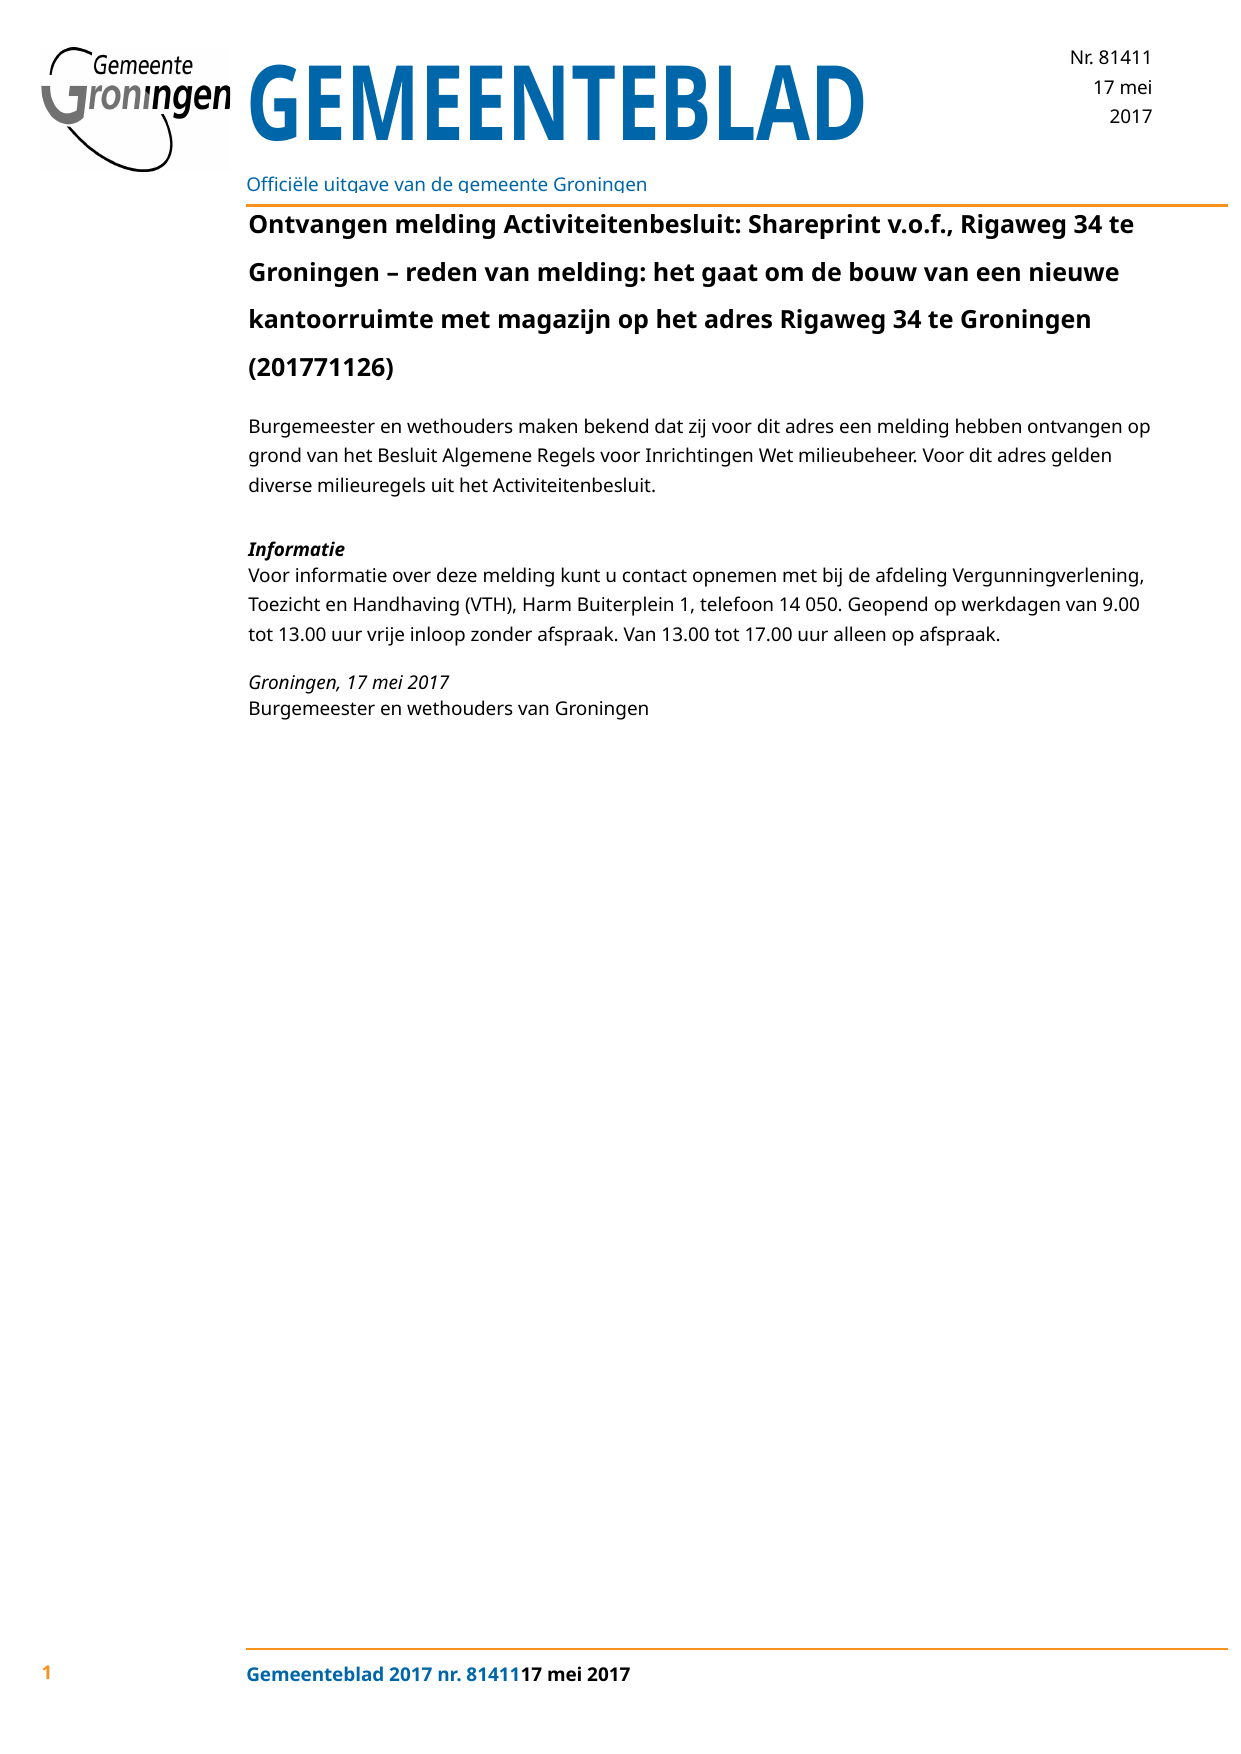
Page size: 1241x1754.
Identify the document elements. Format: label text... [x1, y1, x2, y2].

text Burgemeester en wethouders van Groningen [248, 695, 1152, 720]
text Burgemeester en wethouders maken bekend dat zij voor dit adres een melding hebben ontvangen op grond van het Besluit Algemene Regels voor Inrichtingen Wet milieubeheer. Voor dit adres gelden diverse milieuregels uit het Activiteitenbesluit. [248, 413, 1152, 498]
picture [41, 47, 231, 172]
text Ontvangen melding Activiteitenbesluit: Shareprint v.o.f., Rigaweg 34 te Groningen – reden van melding: het gaat om de bouw van een nieuwe kantoorruimte met magazijn op het adres Rigaweg 34 te Groningen (201771126) [248, 207, 1152, 384]
text Voor informatie over deze melding kunt u contact opnemen met bij de afdeling Vergunningverlening, Toezicht en Handhaving (VTH), Harm Buiterplein 1, telefoon 14 050. Geopend op werkdagen van 9.00 tot 13.00 uur vrije inloop zonder afspraak. Van 13.00 tot 17.00 uur alleen op afspraak. [248, 562, 1152, 647]
text Informatie [248, 536, 1152, 562]
text Groningen, 17 mei 2017 [248, 669, 1152, 695]
